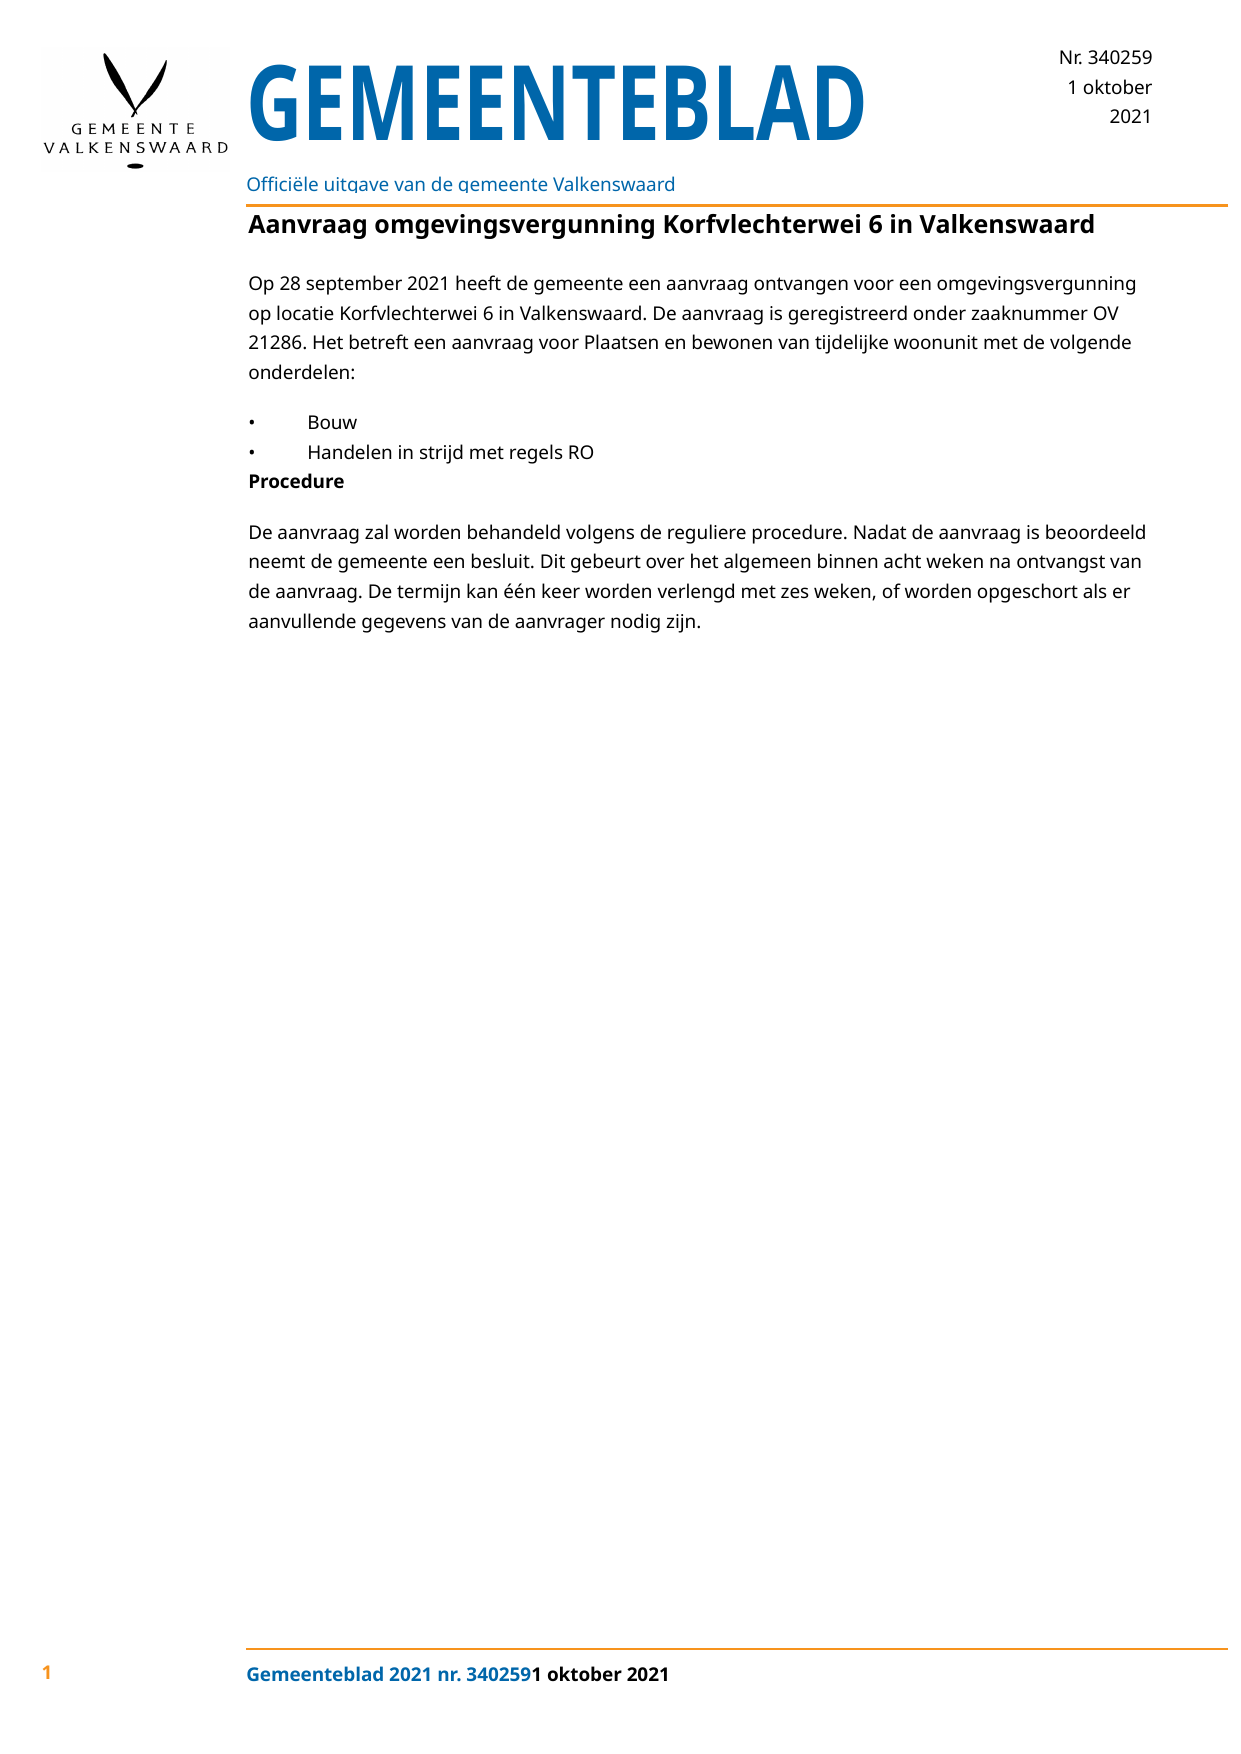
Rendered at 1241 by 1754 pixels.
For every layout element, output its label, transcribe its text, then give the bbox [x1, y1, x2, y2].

list Bouw [248, 409, 1152, 435]
text Procedure [248, 469, 1152, 494]
text Aanvraag omgevingsvergunning Korfvlechterwei 6 in Valkenswaard [248, 207, 1152, 241]
picture [41, 47, 231, 172]
text De aanvraag zal worden behandeld volgens de reguliere procedure. Nadat de aanvraag is beoordeeld neemt de gemeente een besluit. Dit gebeurt over het algemeen binnen acht weken na ontvangst van de aanvraag. De termijn kan één keer worden verlengd met zes weken, of worden opgeschort als er aanvullende gegevens van de aanvrager nodig zijn. [248, 519, 1152, 633]
text Op 28 september 2021 heeft de gemeente een aanvraag ontvangen voor een omgevingsvergunning op locatie Korfvlechterwei 6 in Valkenswaard. De aanvraag is geregistreerd onder zaaknummer OV 21286. Het betreft een aanvraag voor Plaatsen en bewonen van tijdelijke woonunit met de volgende onderdelen: [248, 270, 1152, 385]
list Handelen in strijd met regels RO [248, 439, 1152, 465]
